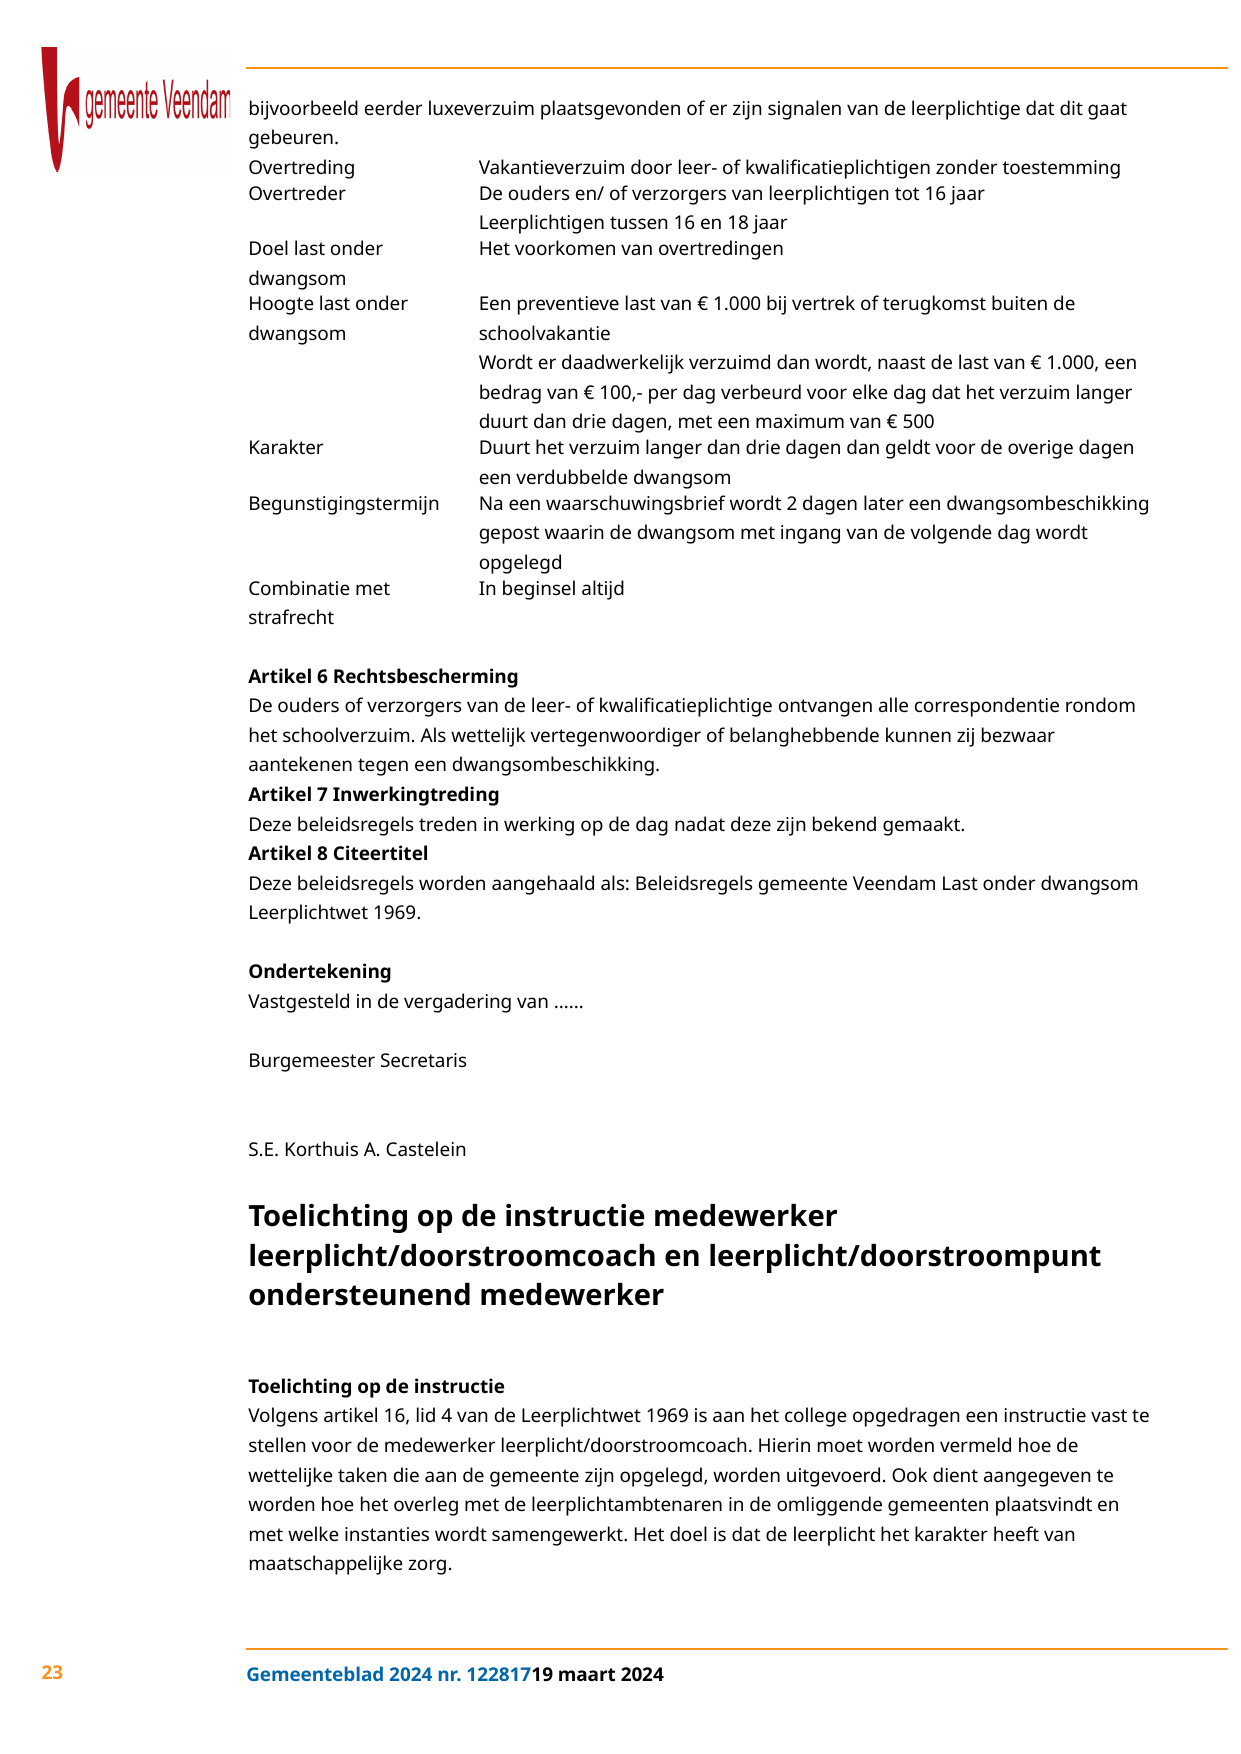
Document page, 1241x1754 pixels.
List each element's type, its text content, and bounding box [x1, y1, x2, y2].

text Artikel 7 Inwerkingtreding [248, 781, 1152, 807]
text De ouders of verzorgers van de leer- of kwalificatieplichtige ontvangen alle correspondentie rondom het schoolverzuim. Als wettelijk vertegenwoordiger of belanghebbende kunnen zij bezwaar aantekenen tegen een dwangsombeschikking. [248, 692, 1152, 777]
text Vastgesteld in de vergadering van …… [248, 988, 1152, 1014]
table_cell Na een waarschuwingsbrief wordt 2 dagen later een dwangsombeschikking gepost waarin de dwangsom met ingang van de volgende dag wordt opgelegd [479, 490, 1152, 575]
text Artikel 6 Rechtsbescherming [248, 663, 1152, 688]
table_header Overtreding [248, 154, 478, 180]
text S.E. Korthuis A. Castelein [248, 1136, 1152, 1162]
text Volgens artikel 16, lid 4 van de Leerplichtwet 1969 is aan het college opgedragen een instructie vast te stellen voor de medewerker leerplicht/doorstroomcoach. Hierin moet worden vermeld hoe de wettelijke taken die aan de gemeente zijn opgelegd, worden uitgevoerd. Ook dient aangegeven te worden hoe het overleg met de leerplichtambtenaren in de omliggende gemeenten plaatsvindt en met welke instanties wordt samengewerkt. Het doel is dat de leerplicht het karakter heeft van maatschappelijke zorg. [248, 1403, 1152, 1576]
table_cell Duurt het verzuim langer dan drie dagen dan geldt voor de overige dagen een verdubbelde dwangsom [479, 435, 1152, 490]
text Deze beleidsregels worden aangehaald als: Beleidsregels gemeente Veendam Last onder dwangsom Leerplichtwet 1969. [248, 870, 1152, 925]
text Ondertekening [248, 959, 1152, 984]
text bijvoorbeeld eerder luxeverzuim plaatsgevonden of er zijn signalen van de leerplichtige dat dit gaat gebeuren. [248, 95, 1152, 150]
table_header Vakantieverzuim door leer- of kwalificatieplichtigen zonder toestemming [479, 154, 1152, 180]
text Deze beleidsregels treden in werking op de dag nadat deze zijn bekend gemaakt. [248, 811, 1152, 836]
picture [41, 47, 231, 172]
text Artikel 8 Citeertitel [248, 840, 1152, 866]
table_cell Het voorkomen van overtredingen [479, 235, 1152, 290]
text Burgemeester Secretaris [248, 1047, 1152, 1073]
table_cell Een preventieve last van € 1.000 bij vertrek of terugkomst buiten de schoolvakantie Wordt er daadwerkelijk verzuimd dan wordt, naast de last van € 1.000, een bedrag van € 100,- per dag verbeurd voor elke dag dat het verzuim langer duurt dan drie dagen, met een maximum van € 500 [479, 290, 1152, 434]
table_cell Combinatie met strafrecht [248, 575, 478, 630]
table_cell Hoogte last onder dwangsom [248, 290, 478, 434]
text Toelichting op de instructie [248, 1373, 1152, 1399]
text Toelichting op de instructie medewerker leerplicht/doorstroomcoach en leerplicht/doorstroompunt ondersteunend medewerker [248, 1195, 1152, 1314]
table_cell De ouders en/ of verzorgers van leerplichtigen tot 16 jaar Leerplichtigen tussen 16 en 18 jaar [479, 180, 1152, 235]
table_cell In beginsel altijd [479, 575, 1152, 630]
table_cell Karakter [248, 435, 478, 490]
table_cell Doel last onder dwangsom [248, 235, 478, 290]
table_cell Overtreder [248, 180, 478, 235]
table_cell Begunstigingstermijn [248, 490, 478, 575]
